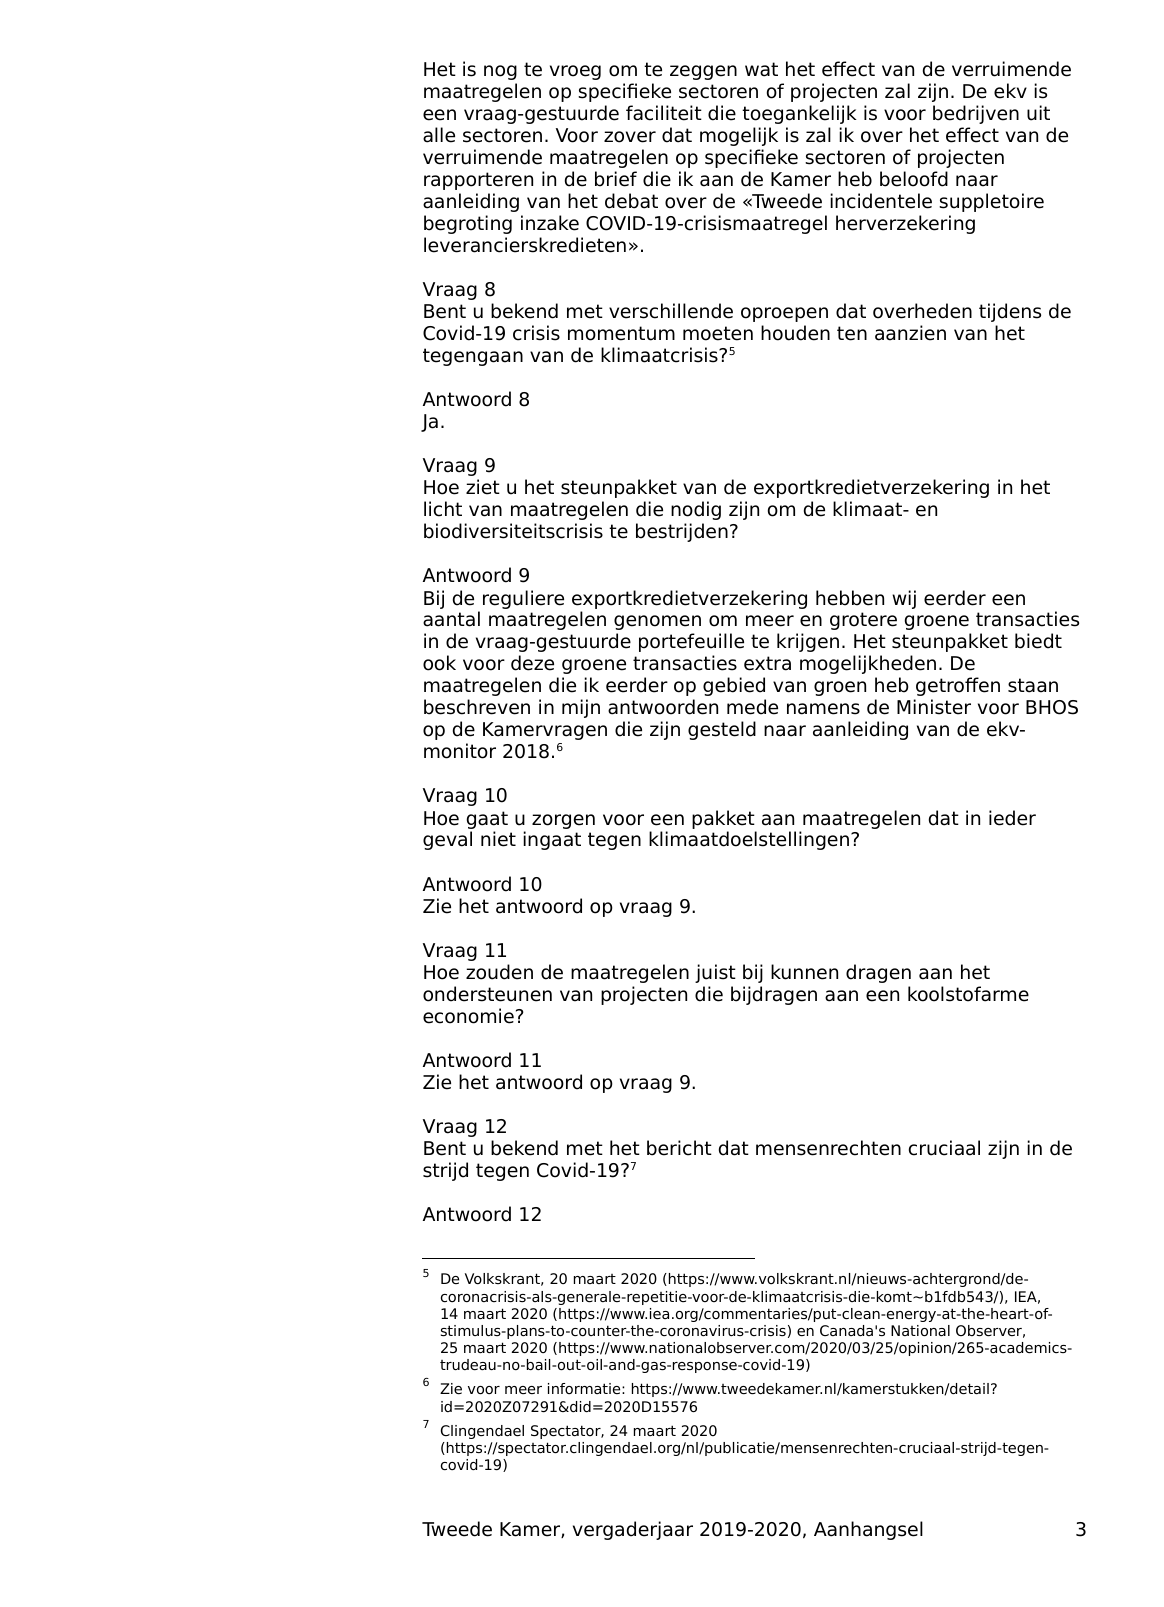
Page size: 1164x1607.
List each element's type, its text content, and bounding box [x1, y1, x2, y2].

text De Volkskrant, 20 maart 2020 (https://www.volkskrant.nl/nieuws-achtergrond/de-coronacrisis-als-generale-repetitie-voor-de-klimaatcrisis-die-komt~b1fdb543/), IEA, 14 maart 2020 (https://www.iea.org/commentaries/put-clean-energy-at-the-heart-of-stimulus-plans-to-counter-the-coronavirus-crisis) en Canada's National Observer, 25 maart 2020 (https://www.nationalobserver.com/2020/03/25/opinion/265-academics-trudeau-no-bail-out-oil-and-gas-response-covid-19) [422, 1267, 1087, 1374]
text Clingendael Spectator, 24 maart 2020 (https://spectator.clingendael.org/nl/publicatie/mensenrechten-cruciaal-strijd-tegen-covid-19) [422, 1418, 1087, 1474]
text Hoe zouden de maatregelen juist bij kunnen dragen aan het ondersteunen van projecten die bijdragen aan een koolstofarme economie? [422, 962, 1087, 1028]
text Vraag 11 [422, 940, 1087, 962]
text Bent u bekend met het bericht dat mensenrechten cruciaal zijn in de strijd tegen Covid-19? [422, 1138, 1087, 1182]
text Hoe ziet u het steunpakket van de exportkredietverzekering in het licht van maatregelen die nodig zijn om de klimaat- en biodiversiteitscrisis te bestrijden? [422, 477, 1087, 543]
text Antwoord 10 [422, 873, 1087, 896]
text Antwoord 8 [422, 389, 1087, 411]
text Antwoord 11 [422, 1050, 1087, 1072]
text Vraag 12 [422, 1116, 1087, 1138]
text Vraag 8 [422, 279, 1087, 301]
text Hoe gaat u zorgen voor een pakket aan maatregelen dat in ieder geval niet ingaat tegen klimaatdoelstellingen? [422, 807, 1087, 851]
text Zie voor meer informatie: https://www.tweedekamer.nl/kamerstukken/detail?id=2020Z07291&did=2020D15576 [422, 1377, 1087, 1416]
text Antwoord 9 [422, 565, 1087, 587]
text Antwoord 12 [422, 1204, 1087, 1226]
text Vraag 9 [422, 455, 1087, 477]
text Vraag 10 [422, 785, 1087, 807]
text Zie het antwoord op vraag 9. [422, 896, 1087, 917]
text Bent u bekend met verschillende oproepen dat overheden tijdens de Covid-19 crisis momentum moeten houden ten aanzien van het tegengaan van de klimaatcrisis? [422, 301, 1087, 367]
text Zie het antwoord op vraag 9. [422, 1072, 1087, 1094]
text Het is nog te vroeg om te zeggen wat het effect van de verruimende maatregelen op specifieke sectoren of projecten zal zijn. De ekv is een vraag-gestuurde faciliteit die toegankelijk is voor bedrijven uit alle sectoren. Voor zover dat mogelijk is zal ik over het effect van de verruimende maatregelen op specifieke sectoren of projecten rapporteren in de brief die ik aan de Kamer heb beloofd naar aanleiding van het debat over de «Tweede incidentele suppletoire begroting inzake COVID-19-crisismaatregel herverzekering leverancierskredieten». [422, 59, 1087, 257]
text Ja. [422, 411, 1087, 433]
text Bij de reguliere exportkredietverzekering hebben wij eerder een aantal maatregelen genomen om meer en grotere groene transacties in de vraag-gestuurde portefeuille te krijgen. Het steunpakket biedt ook voor deze groene transacties extra mogelijkheden. De maatregelen die ik eerder op gebied van groen heb getroffen staan beschreven in mijn antwoorden mede namens de Minister voor BHOS op de Kamervragen die zijn gesteld naar aanleiding van de ekv-monitor 2018. [422, 587, 1087, 763]
